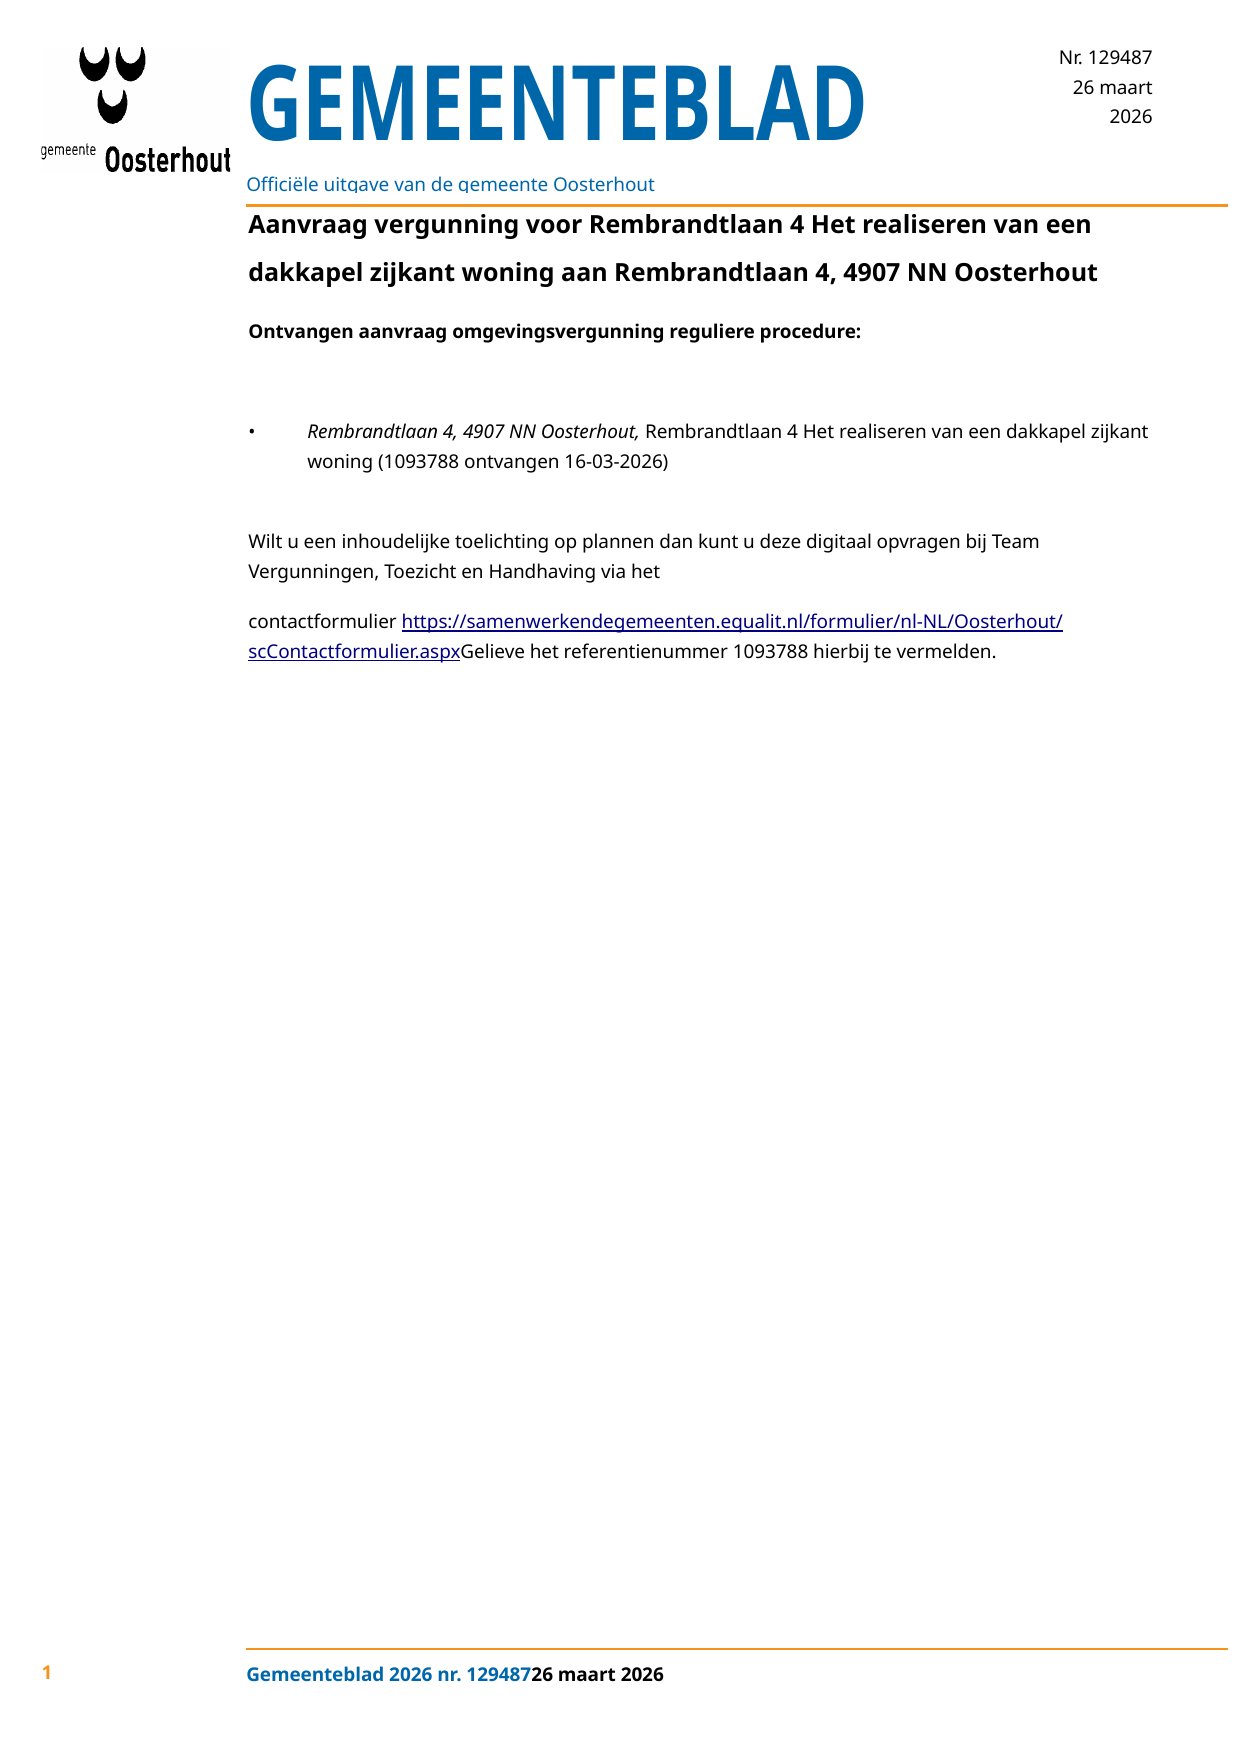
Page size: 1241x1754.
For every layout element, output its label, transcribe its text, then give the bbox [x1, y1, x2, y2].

text contactformulier https://samenwerkendegemeenten.equalit.nl/formulier/nl-NL/Oosterhout/scContactformulier.aspxGelieve het referentienummer 1093788 hierbij te vermelden. [248, 608, 1152, 664]
picture [41, 47, 231, 172]
text Ontvangen aanvraag omgevingsvergunning reguliere procedure: [248, 318, 1152, 344]
text Wilt u een inhoudelijke toelichting op plannen dan kunt u deze digitaal opvragen bij Team Vergunningen, Toezicht en Handhaving via het [248, 528, 1152, 584]
list Rembrandtlaan 4, 4907 NN Oosterhout, Rembrandtlaan 4 Het realiseren van een dakkapel zijkant woning (1093788 ontvangen 16-03-2026) [248, 419, 1152, 474]
text Aanvraag vergunning voor Rembrandtlaan 4 Het realiseren van een dakkapel zijkant woning aan Rembrandtlaan 4, 4907 NN Oosterhout [248, 207, 1152, 288]
